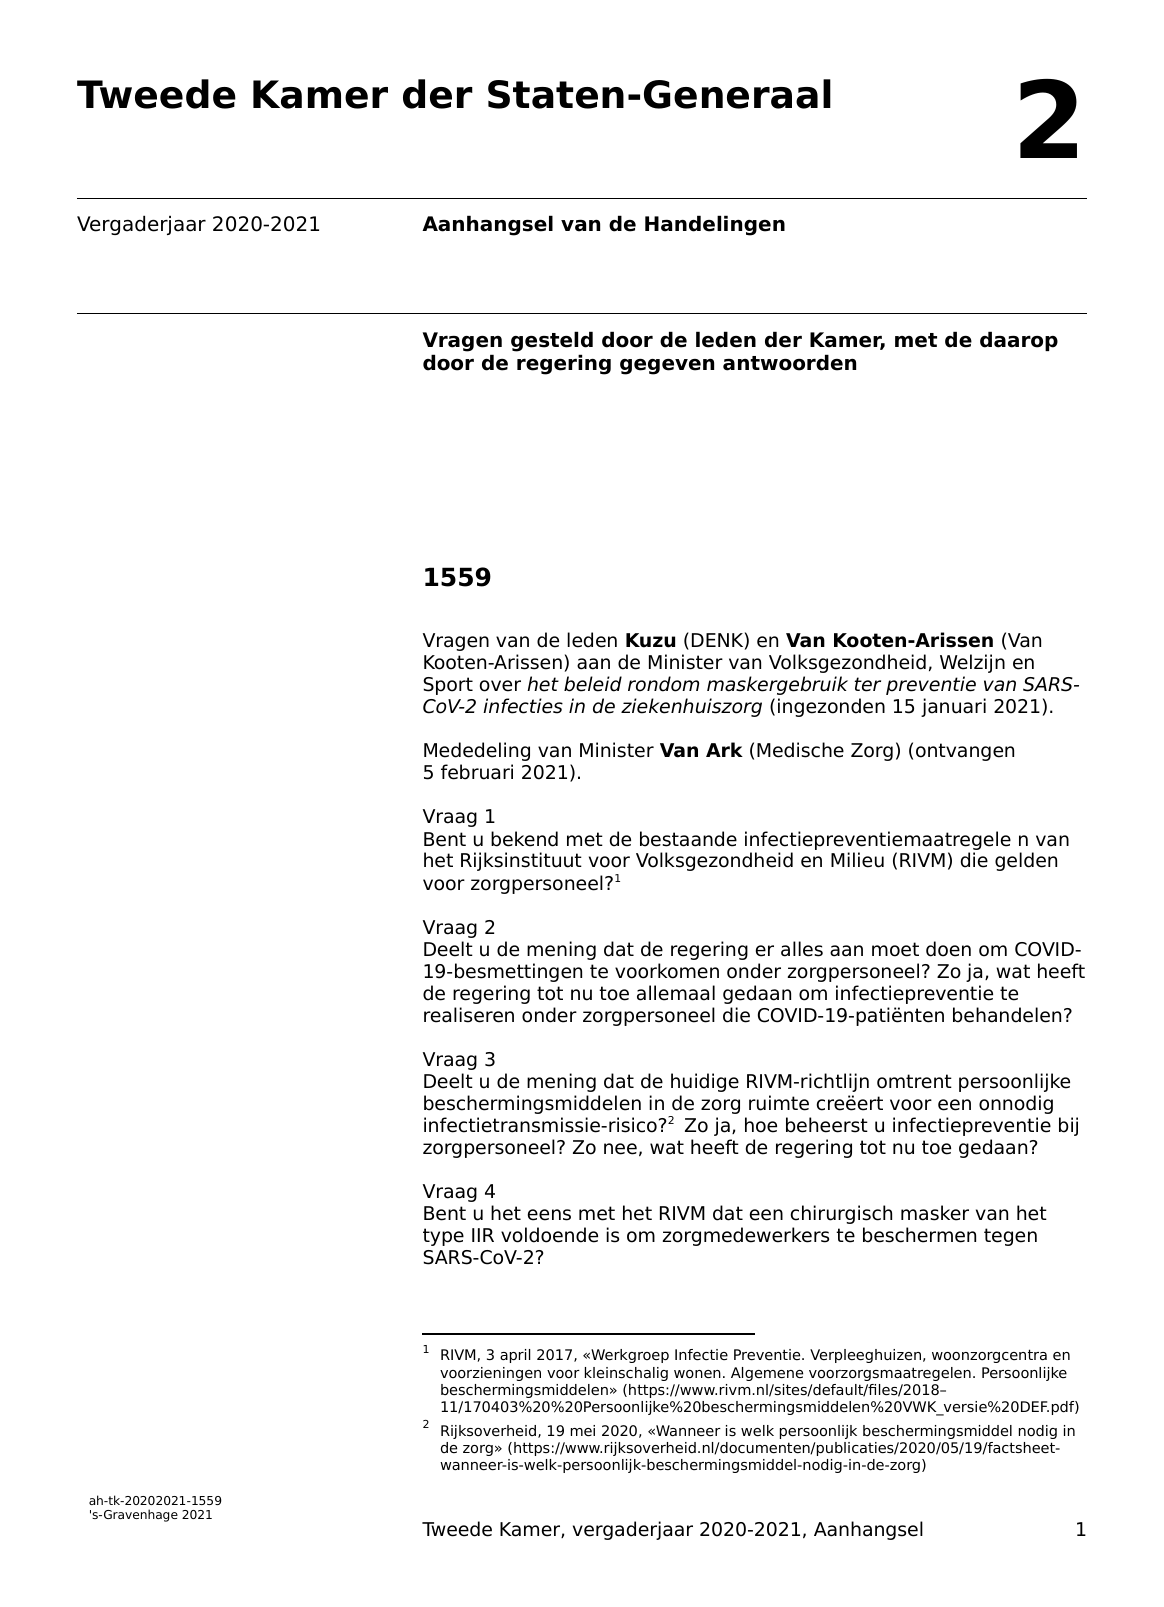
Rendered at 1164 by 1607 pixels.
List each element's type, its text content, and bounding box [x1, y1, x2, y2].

text Rijksoverheid, 19 mei 2020, «Wanneer is welk persoonlijk beschermingsmiddel nodig in de zorg» (https://www.rijksoverheid.nl/documenten/publicaties/2020/05/19/factsheet-wanneer-is-welk-persoonlijk-beschermingsmiddel-nodig-in-de-zorg) [422, 1418, 1087, 1474]
table_header 2 [886, 59, 1087, 198]
text Deelt u de mening dat de regering er alles aan moet doen om COVID-19-besmettingen te voorkomen onder zorgpersoneel? Zo ja, wat heeft de regering tot nu toe allemaal gedaan om infectiepreventie te realiseren onder zorgpersoneel die COVID-19-patiënten behandelen? [422, 938, 1087, 1026]
text Vragen van de leden Kuzu (DENK) en Van Kooten-Arissen (Van Kooten-Arissen) aan de Minister van Volksgezondheid, Welzijn en Sport over het beleid rondom maskergebruik ter preventie van SARS-CoV-2 infecties in de ziekenhuiszorg (ingezonden 15 januari 2021). [422, 630, 1087, 718]
text 1559 [422, 563, 1087, 592]
text Deelt u de mening dat de huidige RIVM-richtlijn omtrent persoonlijke beschermingsmiddelen in de zorg ruimte creëert voor een onnodig infectietransmissie-risico? Zo ja, hoe beheerst u infectiepreventie bij zorgpersoneel? Zo nee, wat heeft de regering tot nu toe gedaan? [422, 1071, 1087, 1158]
table_header Tweede Kamer der Staten-Generaal [77, 59, 886, 198]
text Vraag 2 [422, 917, 1087, 938]
text Bent u het eens met het RIVM dat een chirurgisch masker van het type IIR voldoende is om zorgmedewerkers te beschermen tegen SARS-CoV-2? [422, 1203, 1087, 1269]
text 's-Gravenhage 2021 [88, 1508, 323, 1522]
text Bent u bekend met de bestaande infectiepreventiemaatregele n van het Rijksinstituut voor Volksgezondheid en Milieu (RIVM) die gelden voor zorgpersoneel? [422, 828, 1087, 894]
text Mededeling van Minister Van Ark (Medische Zorg) (ontvangen 5 februari 2021). [422, 740, 1087, 784]
text RIVM, 3 april 2017, «Werkgroep Infectie Preventie. Verpleeghuizen, woonzorgcentra en voorzieningen voor kleinschalig wonen. Algemene voorzorgsmaatregelen. Persoonlijke beschermingsmiddelen» (https://www.rivm.nl/sites/default/files/2018–11/170403%20%20Persoonlijke%20beschermingsmiddelen%20VWK_versie%20DEF.pdf) [422, 1343, 1087, 1416]
text Vraag 3 [422, 1049, 1087, 1071]
text Vraag 4 [422, 1181, 1087, 1203]
text Vraag 1 [422, 806, 1087, 828]
table_cell Aanhangsel van de Handelingen [422, 199, 1087, 313]
table_cell Vragen gesteld door de leden der Kamer, met de daarop door de regering gegeven antwoorden [422, 314, 1087, 375]
text ah-tk-20202021-1559 [88, 1494, 323, 1508]
table_cell Vergaderjaar 2020-2021 [77, 199, 422, 313]
table_cell [77, 314, 422, 375]
